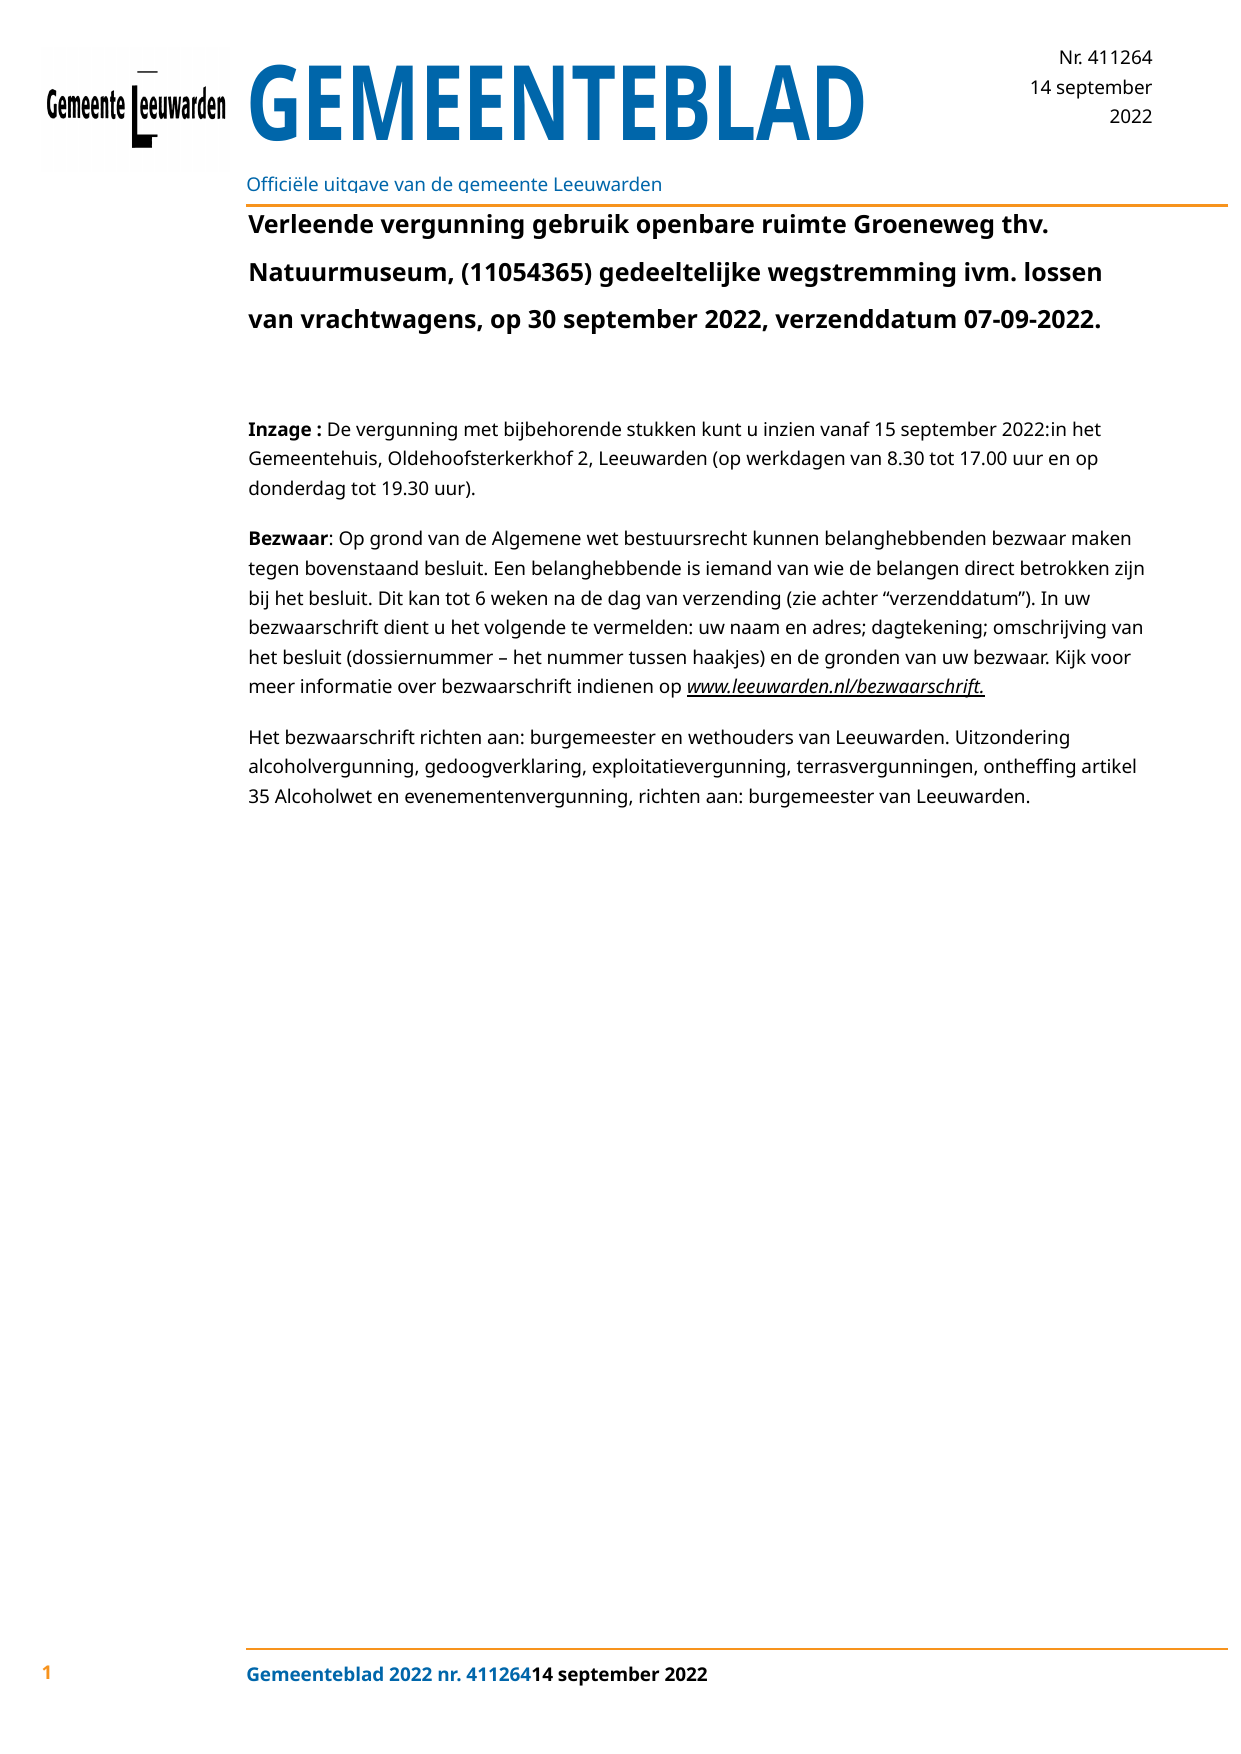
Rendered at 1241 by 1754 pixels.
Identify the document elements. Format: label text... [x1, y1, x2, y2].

text Bezwaar: Op grond van de Algemene wet bestuursrecht kunnen belanghebbenden bezwaar maken tegen bovenstaand besluit. Een belanghebbende is iemand van wie de belangen direct betrokken zijn bij het besluit. Dit kan tot 6 weken na de dag van verzending (zie achter “verzenddatum”). In uw bezwaarschrift dient u het volgende te vermelden: uw naam en adres; dagtekening; omschrijving van het besluit (dossiernummer – het nummer tussen haakjes) en de gronden van uw bezwaar. Kijk voor meer informatie over bezwaarschrift indienen op www.leeuwarden.nl/bezwaarschrift. [248, 526, 1152, 699]
text Het bezwaarschrift richten aan: burgemeester en wethouders van Leeuwarden. Uitzondering alcoholvergunning, gedoogverklaring, exploitatievergunning, terrasvergunningen, ontheffing artikel 35 Alcoholwet en evenementenvergunning, richten aan: burgemeester van Leeuwarden. [248, 724, 1152, 809]
picture [41, 47, 231, 172]
text Inzage : De vergunning met bijbehorende stukken kunt u inzien vanaf 15 september 2022:in het Gemeentehuis, Oldehoofsterkerkhof 2, Leeuwarden (op werkdagen van 8.30 tot 17.00 uur en op donderdag tot 19.30 uur). [248, 416, 1152, 501]
text Verleende vergunning gebruik openbare ruimte Groeneweg thv. Natuurmuseum, (11054365) gedeeltelijke wegstremming ivm. lossen van vrachtwagens, op 30 september 2022, verzenddatum 07-09-2022. [248, 207, 1152, 336]
